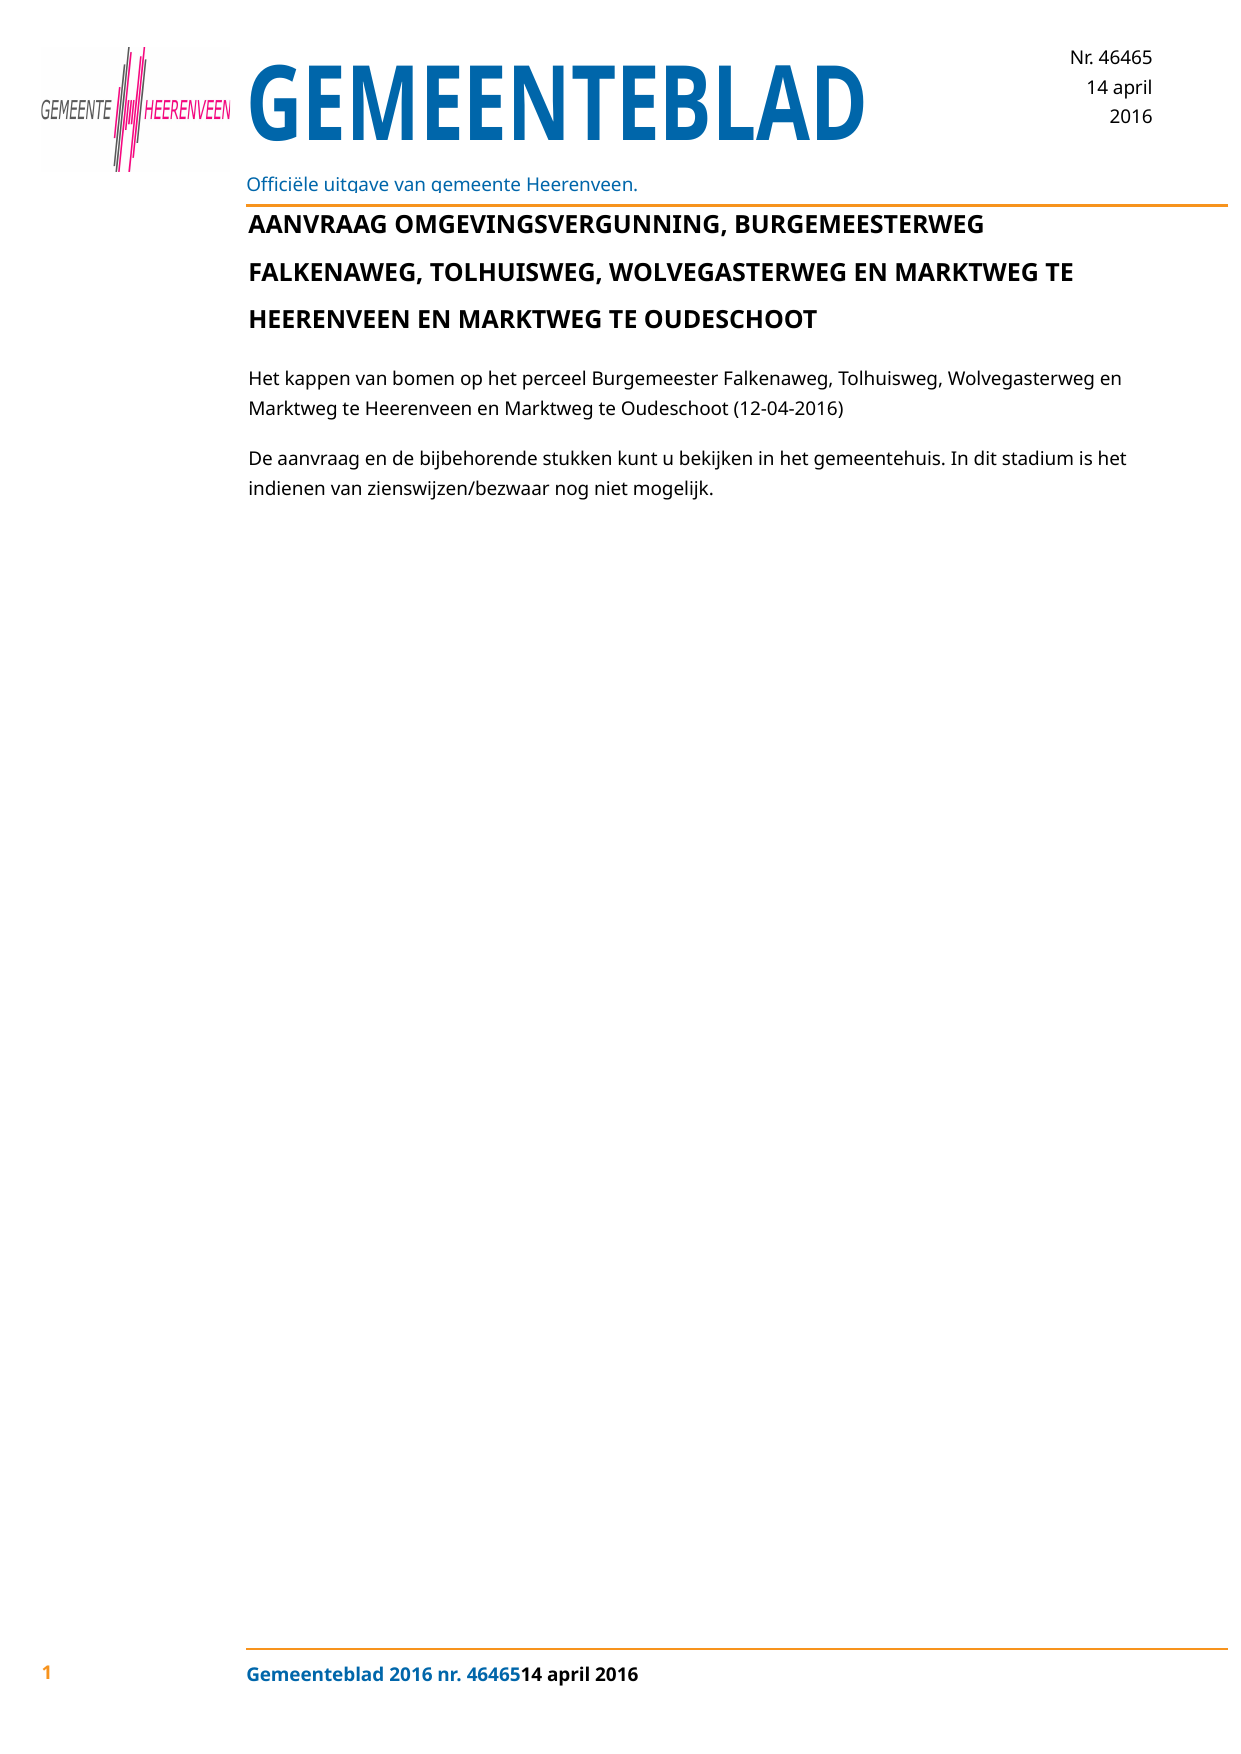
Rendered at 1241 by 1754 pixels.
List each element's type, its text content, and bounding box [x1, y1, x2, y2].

text AANVRAAG OMGEVINGSVERGUNNING, BURGEMEESTERWEG FALKENAWEG, TOLHUISWEG, WOLVEGASTERWEG EN MARKTWEG TE HEERENVEEN EN MARKTWEG TE OUDESCHOOT [248, 207, 1152, 336]
picture [41, 47, 231, 172]
text Het kappen van bomen op het perceel Burgemeester Falkenaweg, Tolhuisweg, Wolvegasterweg en Marktweg te Heerenveen en Marktweg te Oudeschoot (12-04-2016) [248, 366, 1152, 421]
text De aanvraag en de bijbehorende stukken kunt u bekijken in het gemeentehuis. In dit stadium is het indienen van zienswijzen/bezwaar nog niet mogelijk. [248, 446, 1152, 501]
